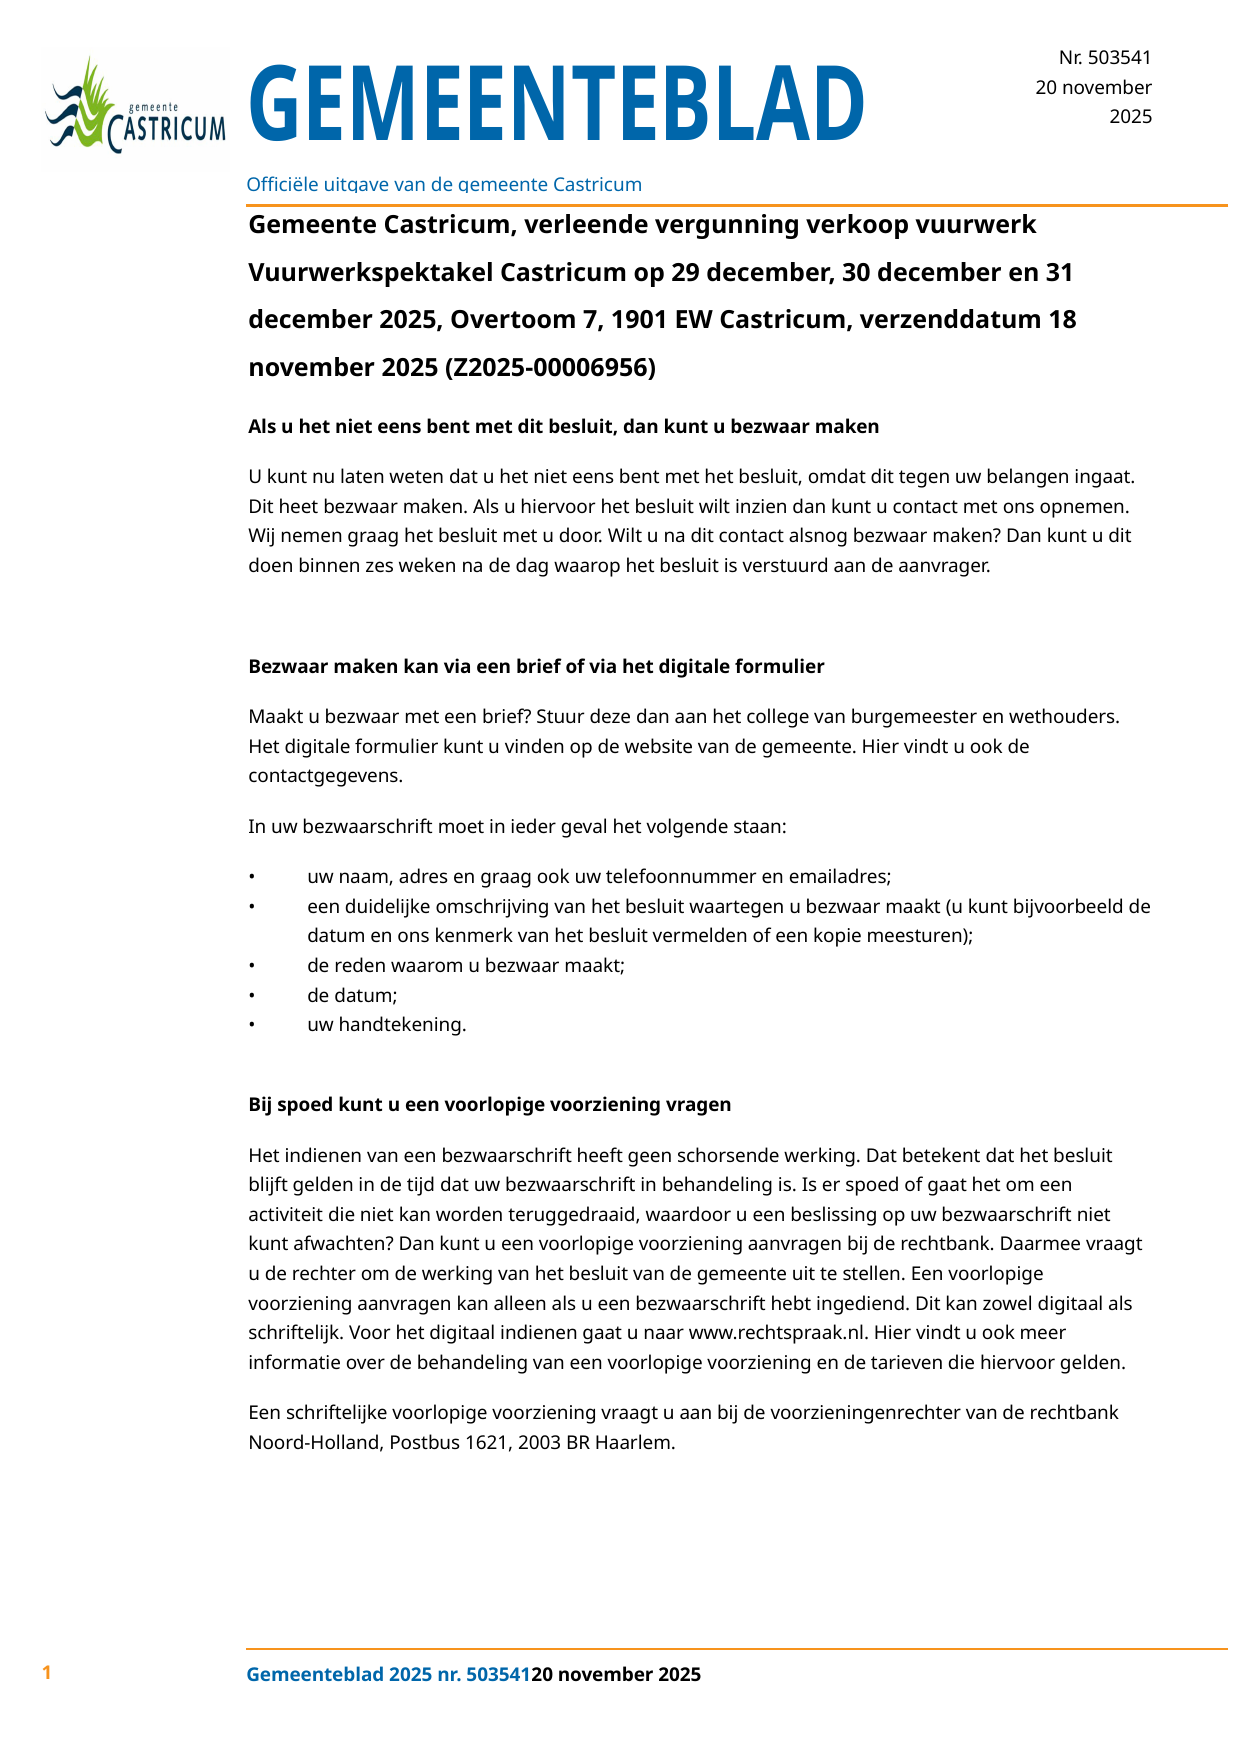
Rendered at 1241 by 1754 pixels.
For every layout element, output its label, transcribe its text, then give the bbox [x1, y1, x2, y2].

text U kunt nu laten weten dat u het niet eens bent met het besluit, omdat dit tegen uw belangen ingaat. Dit heet bezwaar maken. Als u hiervoor het besluit wilt inzien dan kunt u contact met ons opnemen. Wij nemen graag het besluit met u door. Wilt u na dit contact alsnog bezwaar maken? Dan kunt u dit doen binnen zes weken na de dag waarop het besluit is verstuurd aan de aanvrager. [248, 463, 1152, 578]
list uw naam, adres en graag ook uw telefoonnummer en emailadres; [248, 863, 1152, 889]
list de reden waarom u bezwaar maakt; [248, 952, 1152, 978]
picture [41, 47, 231, 172]
list een duidelijke omschrijving van het besluit waartegen u bezwaar maakt (u kunt bijvoorbeeld de datum en ons kenmerk van het besluit vermelden of een kopie meesturen); [248, 893, 1152, 948]
list uw handtekening. [248, 1011, 1152, 1037]
text Gemeente Castricum, verleende vergunning verkoop vuurwerk Vuurwerkspektakel Castricum op 29 december, 30 december en 31 december 2025, Overtoom 7, 1901 EW Castricum, verzenddatum 18 november 2025 (Z2025-00006956) [248, 207, 1152, 384]
text Het indienen van een bezwaarschrift heeft geen schorsende werking. Dat betekent dat het besluit blijft gelden in de tijd dat uw bezwaarschrift in behandeling is. Is er spoed of gaat het om een activiteit die niet kan worden teruggedraaid, waardoor u een beslissing op uw bezwaarschrift niet kunt afwachten? Dan kunt u een voorlopige voorziening aanvragen bij de rechtbank. Daarmee vraagt u de rechter om de werking van het besluit van de gemeente uit te stellen. Een voorlopige voorziening aanvragen kan alleen als u een bezwaarschrift hebt ingediend. Dit kan zowel digitaal als schriftelijk. Voor het digitaal indienen gaat u naar www.rechtspraak.nl. Hier vindt u ook meer informatie over de behandeling van een voorlopige voorziening en de tarieven die hiervoor gelden. [248, 1142, 1152, 1375]
text Maakt u bezwaar met een brief? Stuur deze dan aan het college van burgemeester en wethouders. Het digitale formulier kunt u vinden op de website van de gemeente. Hier vindt u ook de contactgegevens. [248, 703, 1152, 788]
text Als u het niet eens bent met dit besluit, dan kunt u bezwaar maken [248, 413, 1152, 439]
text Een schriftelijke voorlopige voorziening vraagt u aan bij de voorzieningenrechter van de rechtbank Noord-Holland, Postbus 1621, 2003 BR Haarlem. [248, 1399, 1152, 1455]
text Bij spoed kunt u een voorlopige voorziening vragen [248, 1091, 1152, 1117]
list de datum; [248, 982, 1152, 1008]
text Bezwaar maken kan via een brief of via het digitale formulier [248, 653, 1152, 679]
text In uw bezwaarschrift moet in ieder geval het volgende staan: [248, 813, 1152, 839]
